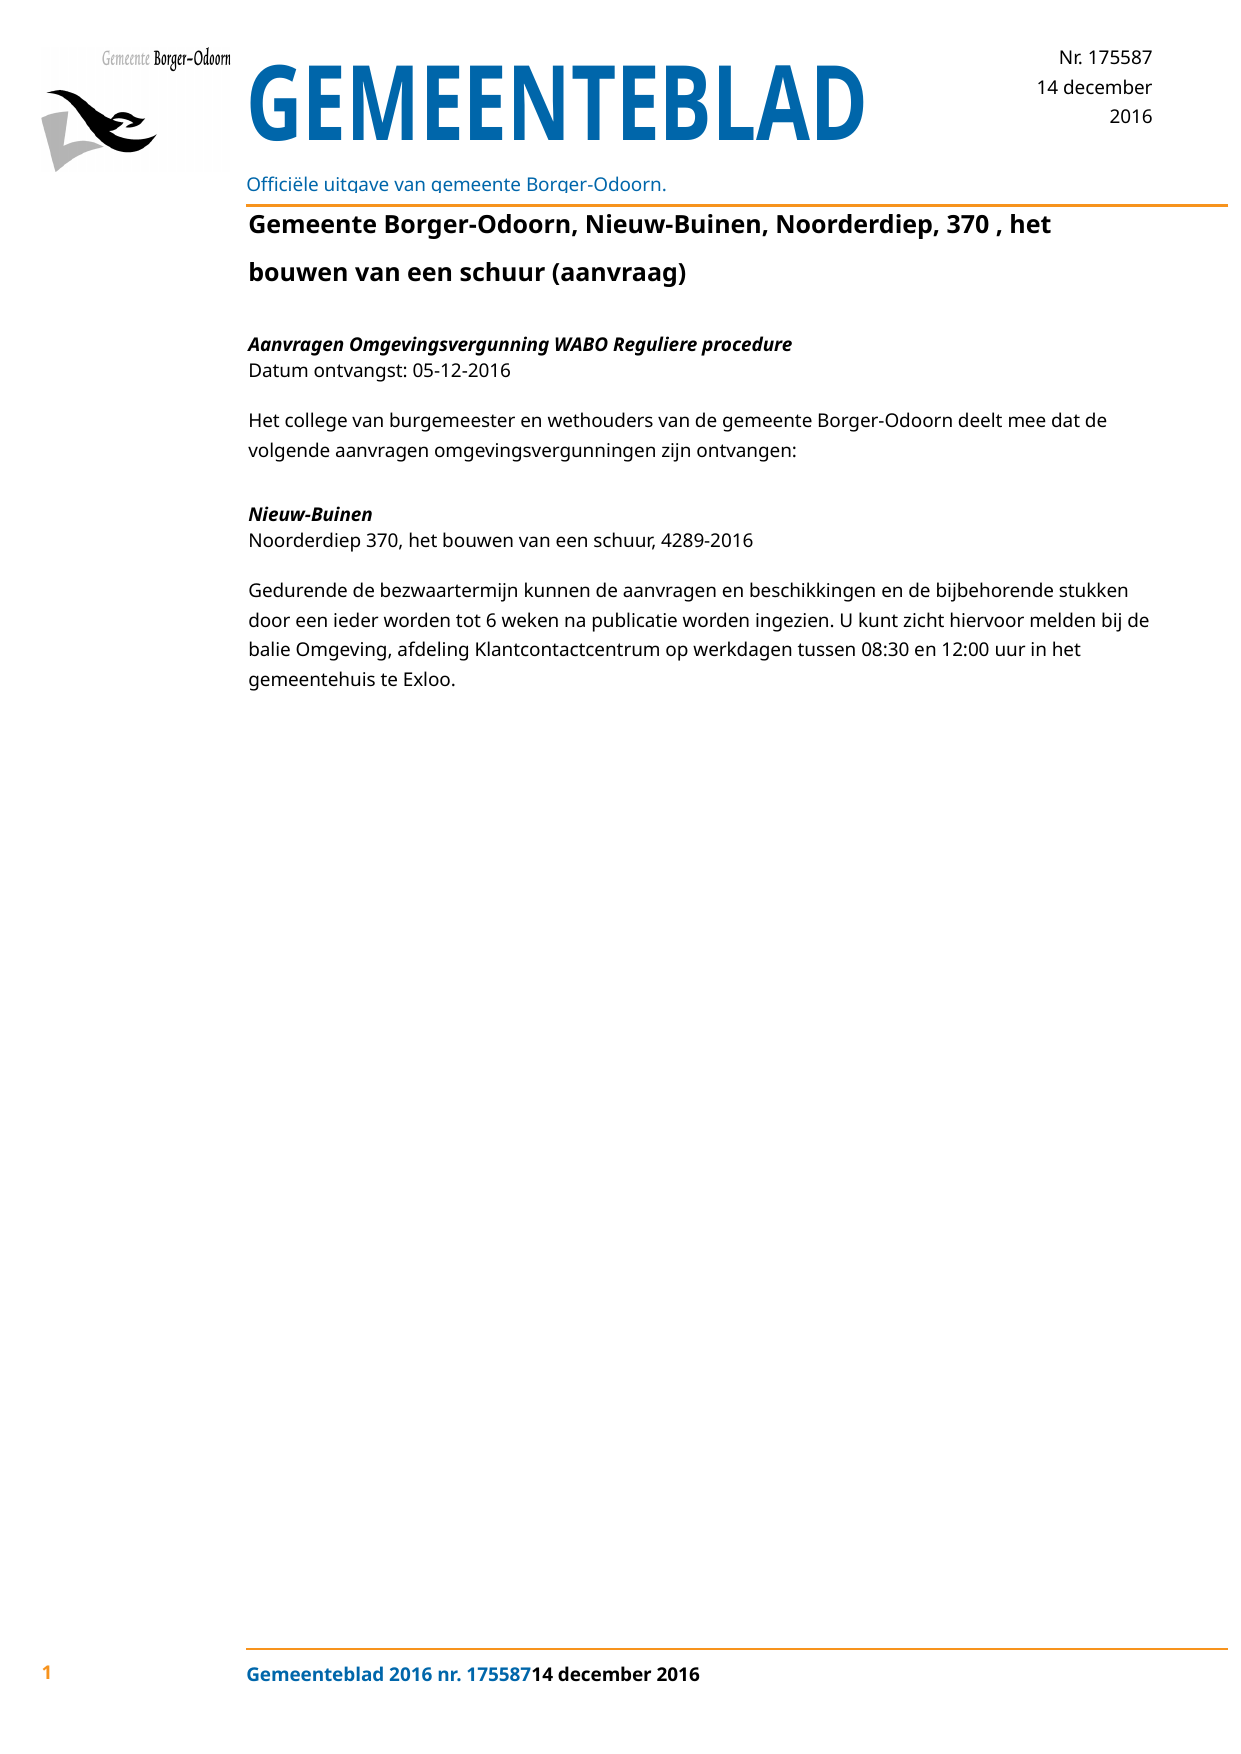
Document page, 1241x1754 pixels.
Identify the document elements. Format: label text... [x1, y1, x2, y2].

text Het college van burgemeester en wethouders van de gemeente Borger-Odoorn deelt mee dat de volgende aanvragen omgevingsvergunningen zijn ontvangen: [248, 408, 1152, 463]
text Gedurende de bezwaartermijn kunnen de aanvragen en beschikkingen en de bijbehorende stukken door een ieder worden tot 6 weken na publicatie worden ingezien. U kunt zicht hiervoor melden bij de balie Omgeving, afdeling Klantcontactcentrum op werkdagen tussen 08:30 en 12:00 uur in het gemeentehuis te Exloo. [248, 577, 1152, 692]
text Gemeente Borger-Odoorn, Nieuw-Buinen, Noorderdiep, 370 , het bouwen van een schuur (aanvraag) [248, 207, 1152, 288]
text Noorderdiep 370, het bouwen van een schuur, 4289-2016 [248, 527, 1152, 553]
picture [41, 47, 231, 172]
text Nieuw-Buinen [248, 501, 1152, 527]
text Aanvragen Omgevingsvergunning WABO Reguliere procedure [248, 331, 1152, 357]
text Datum ontvangst: 05-12-2016 [248, 357, 1152, 383]
